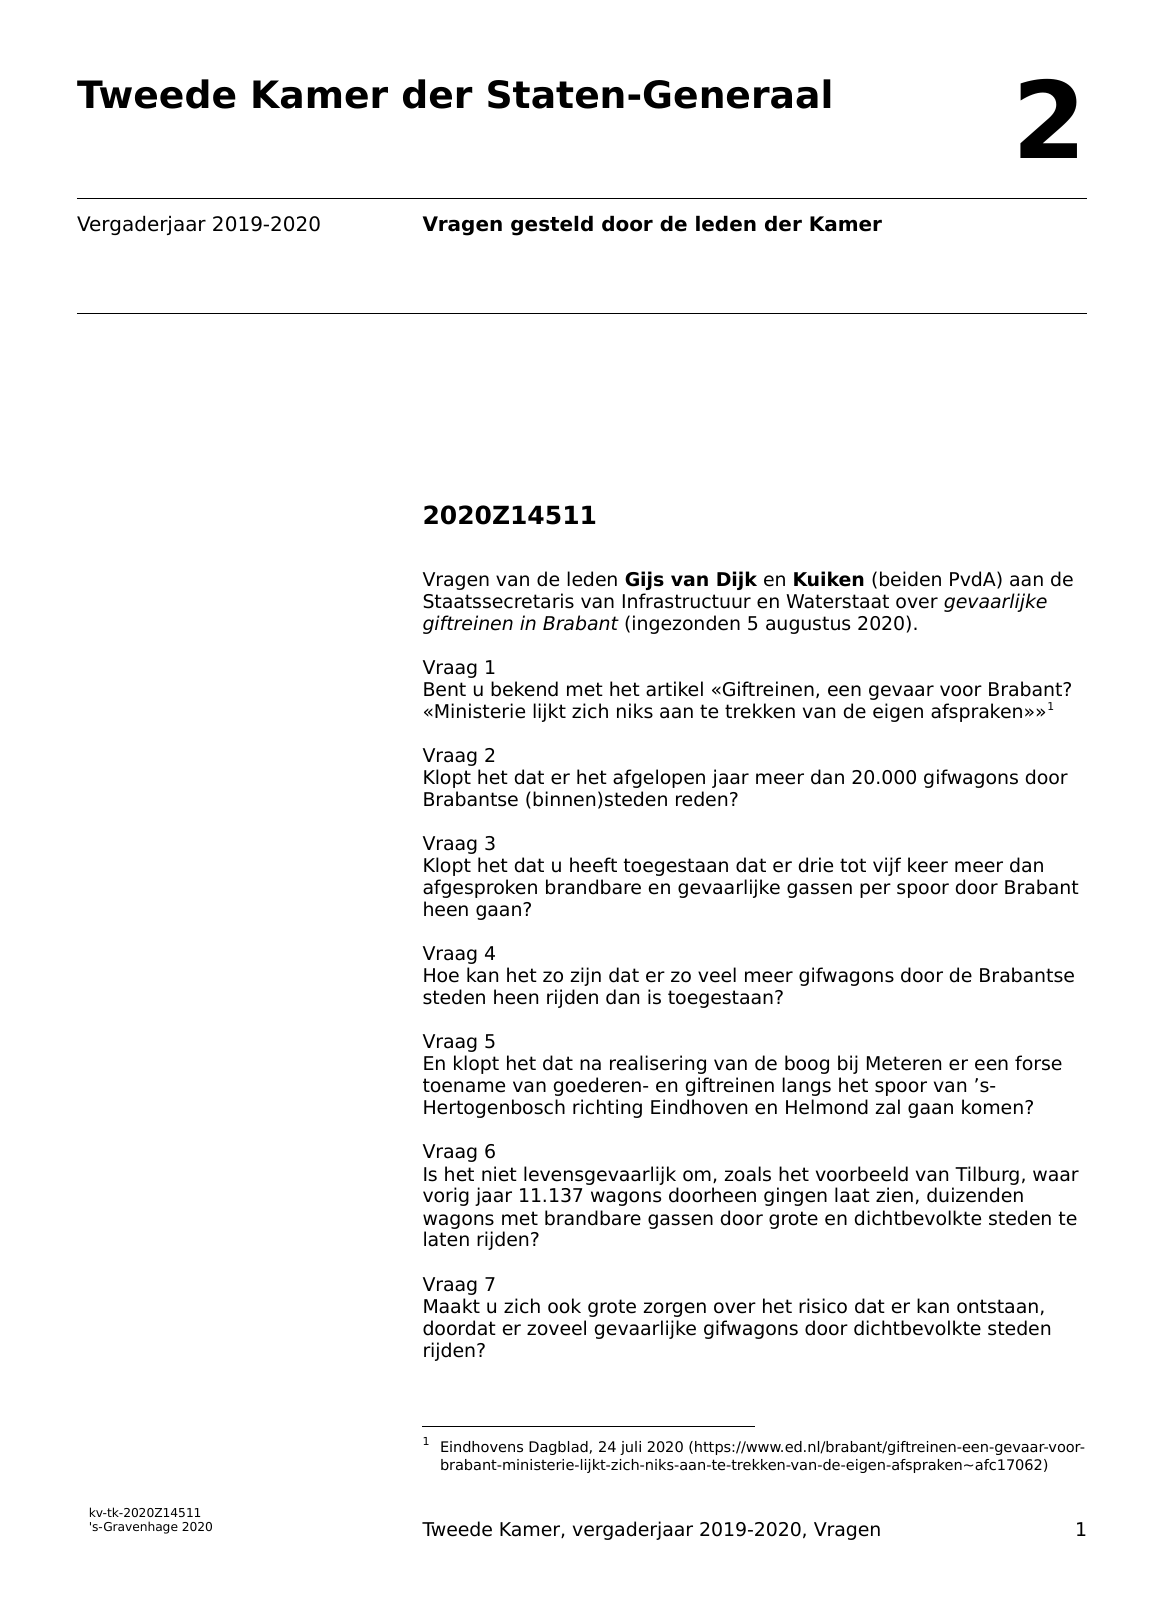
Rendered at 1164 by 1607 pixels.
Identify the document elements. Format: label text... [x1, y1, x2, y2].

text Vraag 4 [422, 943, 1087, 965]
text Vraag 3 [422, 833, 1087, 855]
table_header Tweede Kamer der Staten-Generaal [77, 59, 886, 198]
text Vraag 2 [422, 745, 1087, 767]
text 's-Gravenhage 2020 [88, 1520, 323, 1534]
text En klopt het dat na realisering van de boog bij Meteren er een forse toename van goederen- en giftreinen langs het spoor van ’s-Hertogenbosch richting Eindhoven en Helmond zal gaan komen? [422, 1053, 1087, 1119]
text Vraag 6 [422, 1141, 1087, 1163]
text Vraag 5 [422, 1031, 1087, 1053]
text Klopt het dat u heeft toegestaan dat er drie tot vijf keer meer dan afgesproken brandbare en gevaarlijke gassen per spoor door Brabant heen gaan? [422, 855, 1087, 921]
text kv-tk-2020Z14511 [88, 1506, 323, 1520]
text Bent u bekend met het artikel «Giftreinen, een gevaar voor Brabant? «Ministerie lijkt zich niks aan te trekken van de eigen afspraken»» [422, 679, 1087, 723]
text Eindhovens Dagblad, 24 juli 2020 (https://www.ed.nl/brabant/giftreinen-een-gevaar-voor-brabant-ministerie-lijkt-zich-niks-aan-te-trekken-van-de-eigen-afspraken~afc17062) [422, 1435, 1087, 1474]
text Maakt u zich ook grote zorgen over het risico dat er kan ontstaan, doordat er zoveel gevaarlijke gifwagons door dichtbevolkte steden rijden? [422, 1296, 1087, 1361]
text 2020Z14511 [422, 501, 1087, 531]
table_cell Vergaderjaar 2019-2020 [77, 199, 422, 313]
table_header 2 [886, 59, 1087, 198]
text Klopt het dat er het afgelopen jaar meer dan 20.000 gifwagons door Brabantse (binnen)steden reden? [422, 767, 1087, 811]
text Vraag 7 [422, 1273, 1087, 1296]
text Is het niet levensgevaarlijk om, zoals het voorbeeld van Tilburg, waar vorig jaar 11.137 wagons doorheen gingen laat zien, duizenden wagons met brandbare gassen door grote en dichtbevolkte steden te laten rijden? [422, 1163, 1087, 1251]
text Hoe kan het zo zijn dat er zo veel meer gifwagons door de Brabantse steden heen rijden dan is toegestaan? [422, 965, 1087, 1009]
table_cell Vragen gesteld door de leden der Kamer [422, 199, 1087, 313]
text Vraag 1 [422, 657, 1087, 679]
text Vragen van de leden Gijs van Dijk en Kuiken (beiden PvdA) aan de Staatssecretaris van Infrastructuur en Waterstaat over gevaarlijke giftreinen in Brabant (ingezonden 5 augustus 2020). [422, 569, 1087, 635]
